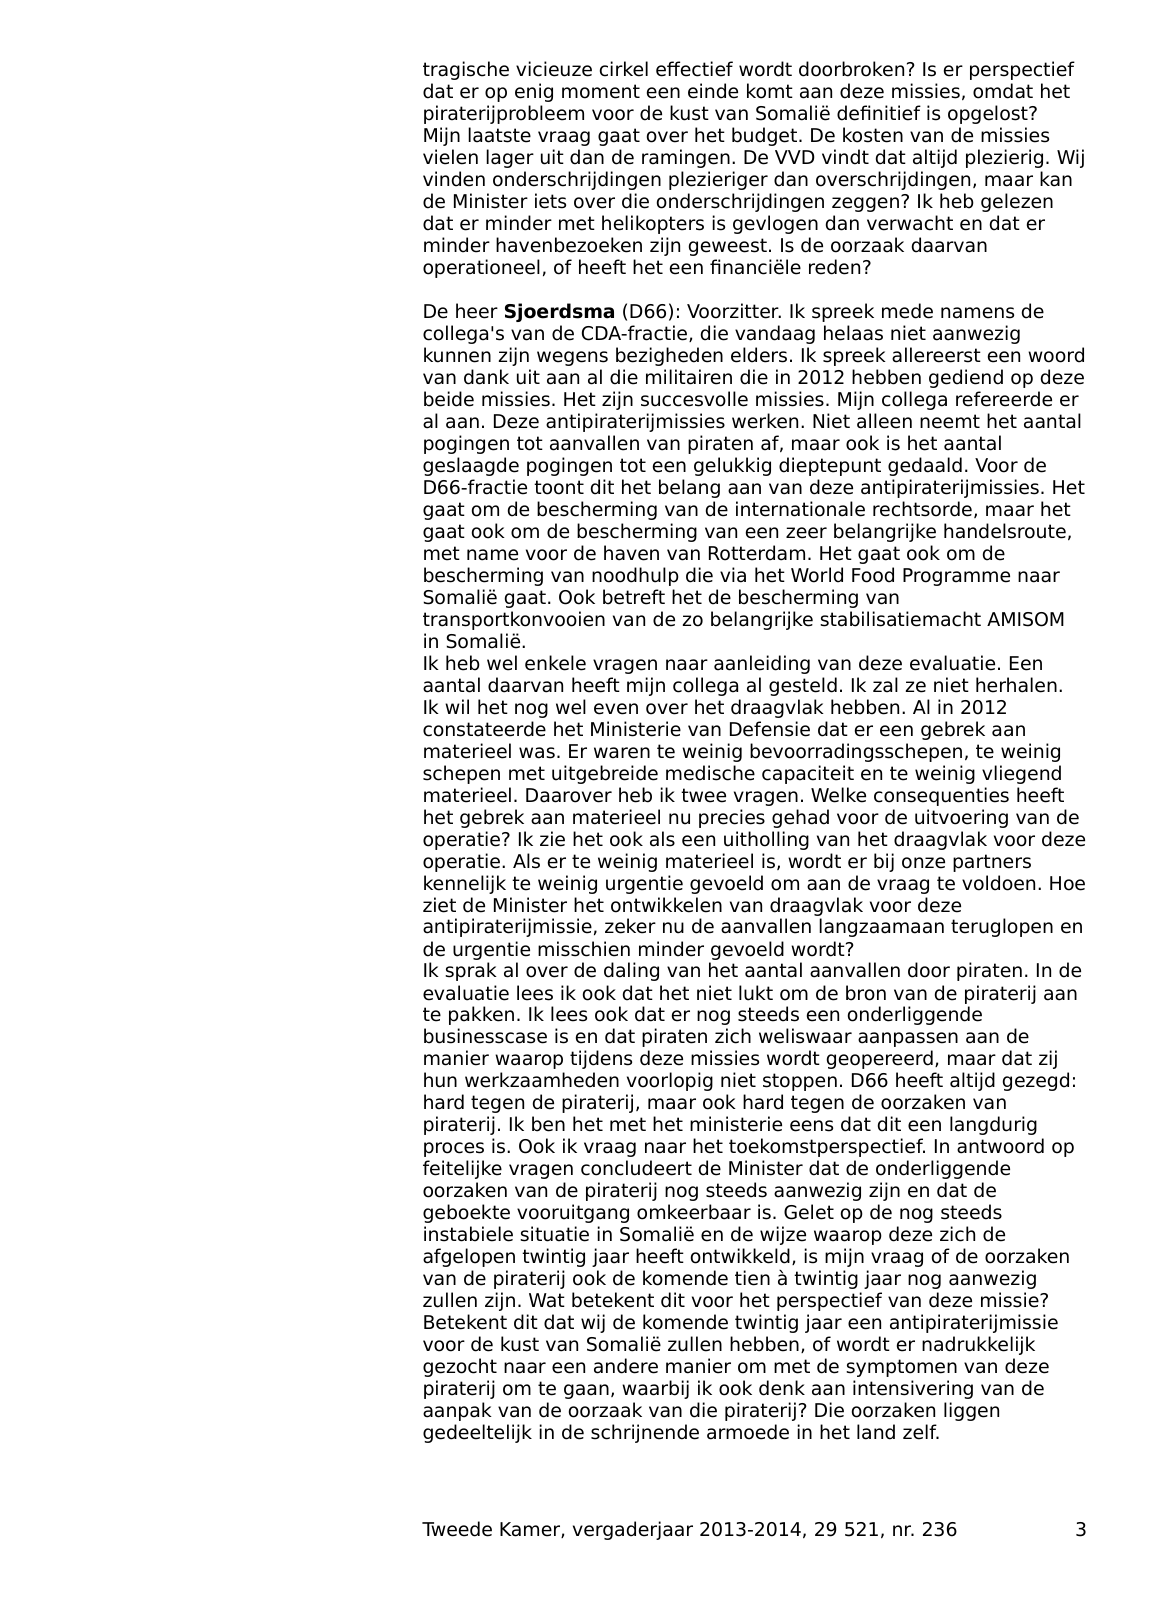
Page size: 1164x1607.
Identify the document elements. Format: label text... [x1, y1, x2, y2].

text Mijn laatste vraag gaat over het budget. De kosten van de missies vielen lager uit dan de ramingen. De VVD vindt dat altijd plezierig. Wij vinden onderschrijdingen plezieriger dan overschrijdingen, maar kan de Minister iets over die onderschrijdingen zeggen? Ik heb gelezen dat er minder met helikopters is gevlogen dan verwacht en dat er minder havenbezoeken zijn geweest. Is de oorzaak daarvan operationeel, of heeft het een financiële reden? [422, 125, 1087, 279]
text De heer Sjoerdsma (D66): Voorzitter. Ik spreek mede namens de collega's van de CDA-fractie, die vandaag helaas niet aanwezig kunnen zijn wegens bezigheden elders. Ik spreek allereerst een woord van dank uit aan al die militairen die in 2012 hebben gediend op deze beide missies. Het zijn succesvolle missies. Mijn collega refereerde er al aan. Deze antipiraterijmissies werken. Niet alleen neemt het aantal pogingen tot aanvallen van piraten af, maar ook is het aantal geslaagde pogingen tot een gelukkig dieptepunt gedaald. Voor de D66-fractie toont dit het belang aan van deze antipiraterijmissies. Het gaat om de bescherming van de internationale rechtsorde, maar het gaat ook om de bescherming van een zeer belangrijke handelsroute, met name voor de haven van Rotterdam. Het gaat ook om de bescherming van noodhulp die via het World Food Programme naar Somalië gaat. Ook betreft het de bescherming van transportkonvooien van de zo belangrijke stabilisatiemacht AMISOM in Somalië. [422, 301, 1087, 653]
text Ik heb wel enkele vragen naar aanleiding van deze evaluatie. Een aantal daarvan heeft mijn collega al gesteld. Ik zal ze niet herhalen. Ik wil het nog wel even over het draagvlak hebben. Al in 2012 constateerde het Ministerie van Defensie dat er een gebrek aan materieel was. Er waren te weinig bevoorradingsschepen, te weinig schepen met uitgebreide medische capaciteit en te weinig vliegend materieel. Daarover heb ik twee vragen. Welke consequenties heeft het gebrek aan materieel nu precies gehad voor de uitvoering van de operatie? Ik zie het ook als een uitholling van het draagvlak voor deze operatie. Als er te weinig materieel is, wordt er bij onze partners kennelijk te weinig urgentie gevoeld om aan de vraag te voldoen. Hoe ziet de Minister het ontwikkelen van draagvlak voor deze antipiraterijmissie, zeker nu de aanvallen langzaamaan teruglopen en de urgentie misschien minder gevoeld wordt? [422, 653, 1087, 960]
text Ik sprak al over de daling van het aantal aanvallen door piraten. In de evaluatie lees ik ook dat het niet lukt om de bron van de piraterij aan te pakken. Ik lees ook dat er nog steeds een onderliggende businesscase is en dat piraten zich weliswaar aanpassen aan de manier waarop tijdens deze missies wordt geopereerd, maar dat zij hun werkzaamheden voorlopig niet stoppen. D66 heeft altijd gezegd: hard tegen de piraterij, maar ook hard tegen de oorzaken van piraterij. Ik ben het met het ministerie eens dat dit een langdurig proces is. Ook ik vraag naar het toekomstperspectief. In antwoord op feitelijke vragen concludeert de Minister dat de onderliggende oorzaken van de piraterij nog steeds aanwezig zijn en dat de geboekte vooruitgang omkeerbaar is. Gelet op de nog steeds instabiele situatie in Somalië en de wijze waarop deze zich de afgelopen twintig jaar heeft ontwikkeld, is mijn vraag of de oorzaken van de piraterij ook de komende tien à twintig jaar nog aanwezig zullen zijn. Wat betekent dit voor het perspectief van deze missie? Betekent dit dat wij de komende twintig jaar een antipiraterijmissie voor de kust van Somalië zullen hebben, of wordt er nadrukkelijk gezocht naar een andere manier om met de symptomen van deze piraterij om te gaan, waarbij ik ook denk aan intensivering van de aanpak van de oorzaak van die piraterij? Die oorzaken liggen gedeeltelijk in de schrijnende armoede in het land zelf. [422, 960, 1087, 1444]
text tragische vicieuze cirkel effectief wordt doorbroken? Is er perspectief dat er op enig moment een einde komt aan deze missies, omdat het piraterijprobleem voor de kust van Somalië definitief is opgelost? [422, 59, 1087, 125]
